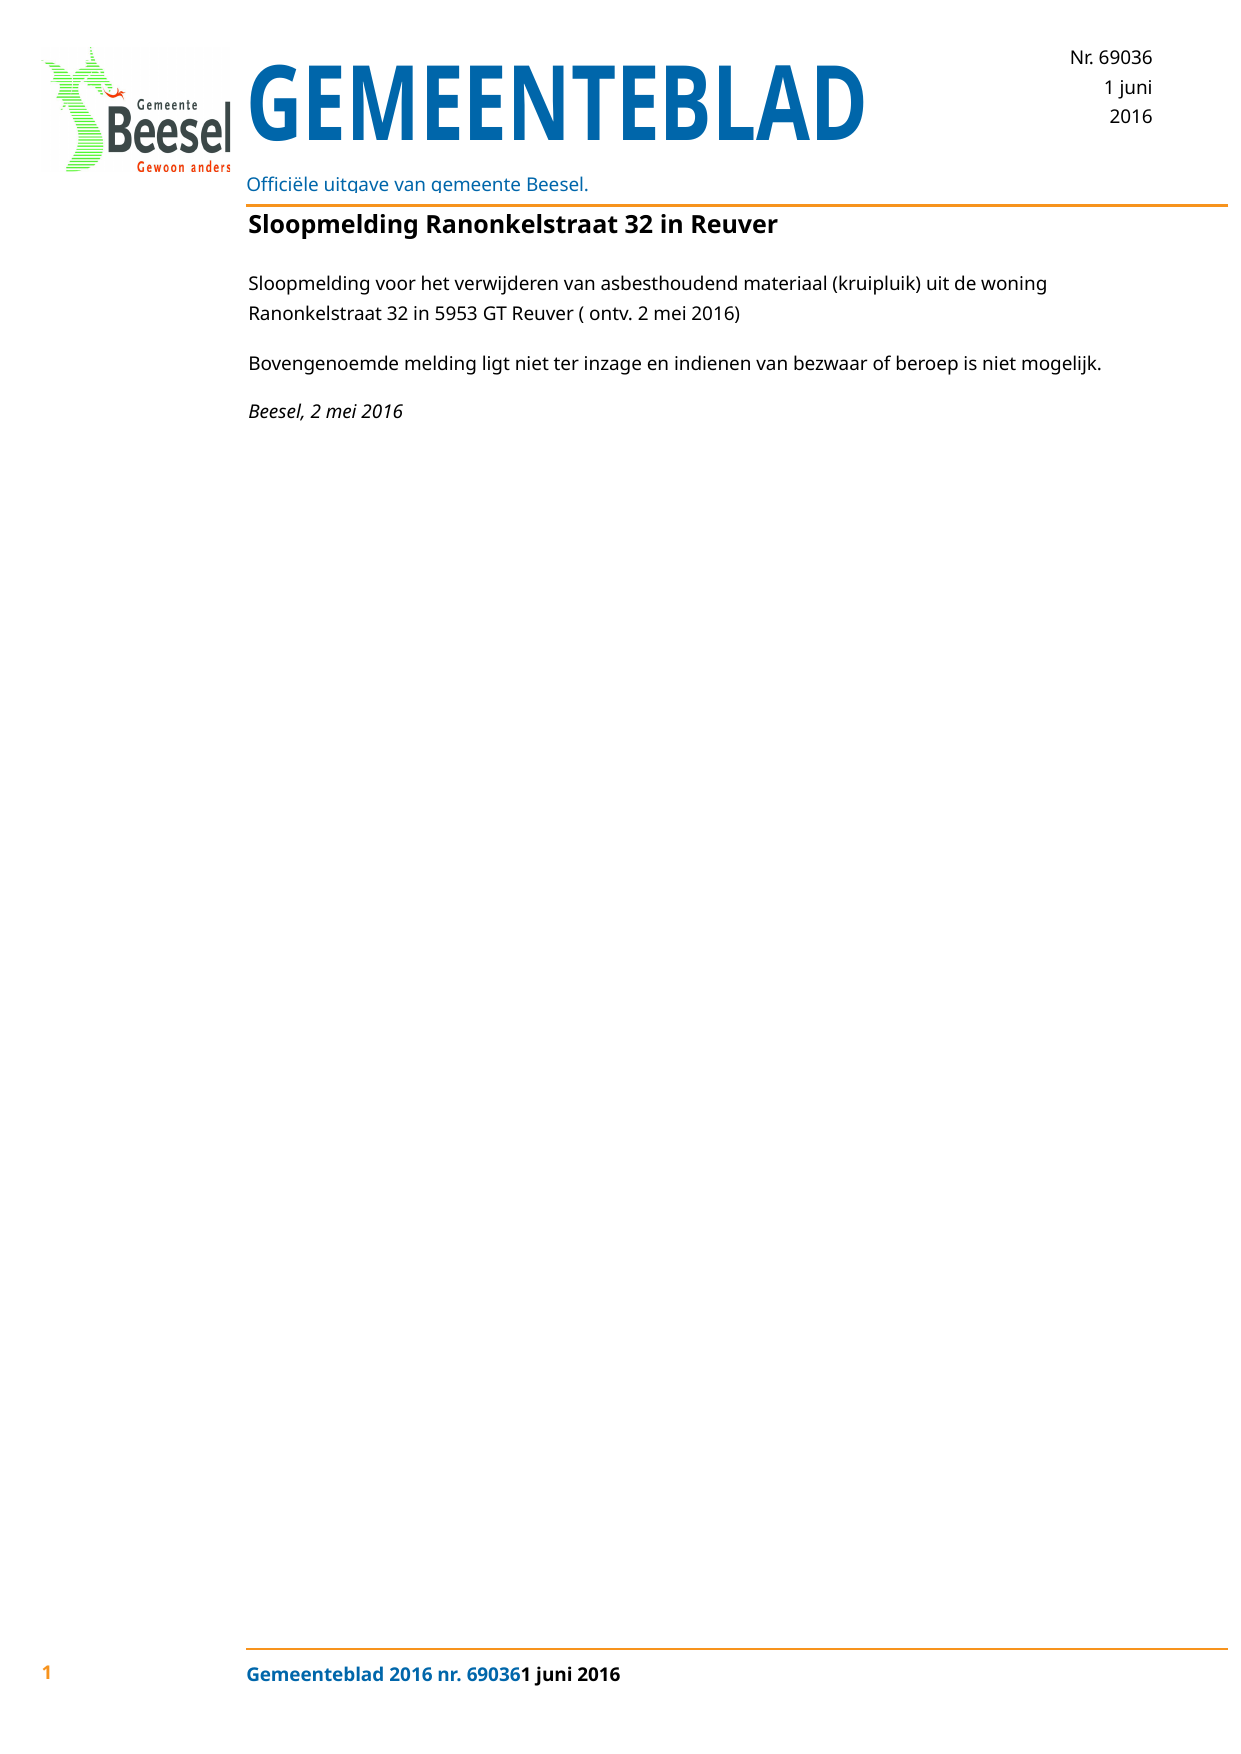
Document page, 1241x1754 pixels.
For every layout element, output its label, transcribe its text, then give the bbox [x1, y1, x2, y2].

picture [41, 47, 231, 172]
text Beesel, 2 mei 2016 [248, 398, 1152, 424]
text Bovengenoemde melding ligt niet ter inzage en indienen van bezwaar of beroep is niet mogelijk. [248, 350, 1152, 376]
text Sloopmelding voor het verwijderen van asbesthoudend materiaal (kruipluik) uit de woning Ranonkelstraat 32 in 5953 GT Reuver ( ontv. 2 mei 2016) [248, 270, 1152, 326]
text Sloopmelding Ranonkelstraat 32 in Reuver [248, 207, 1152, 241]
